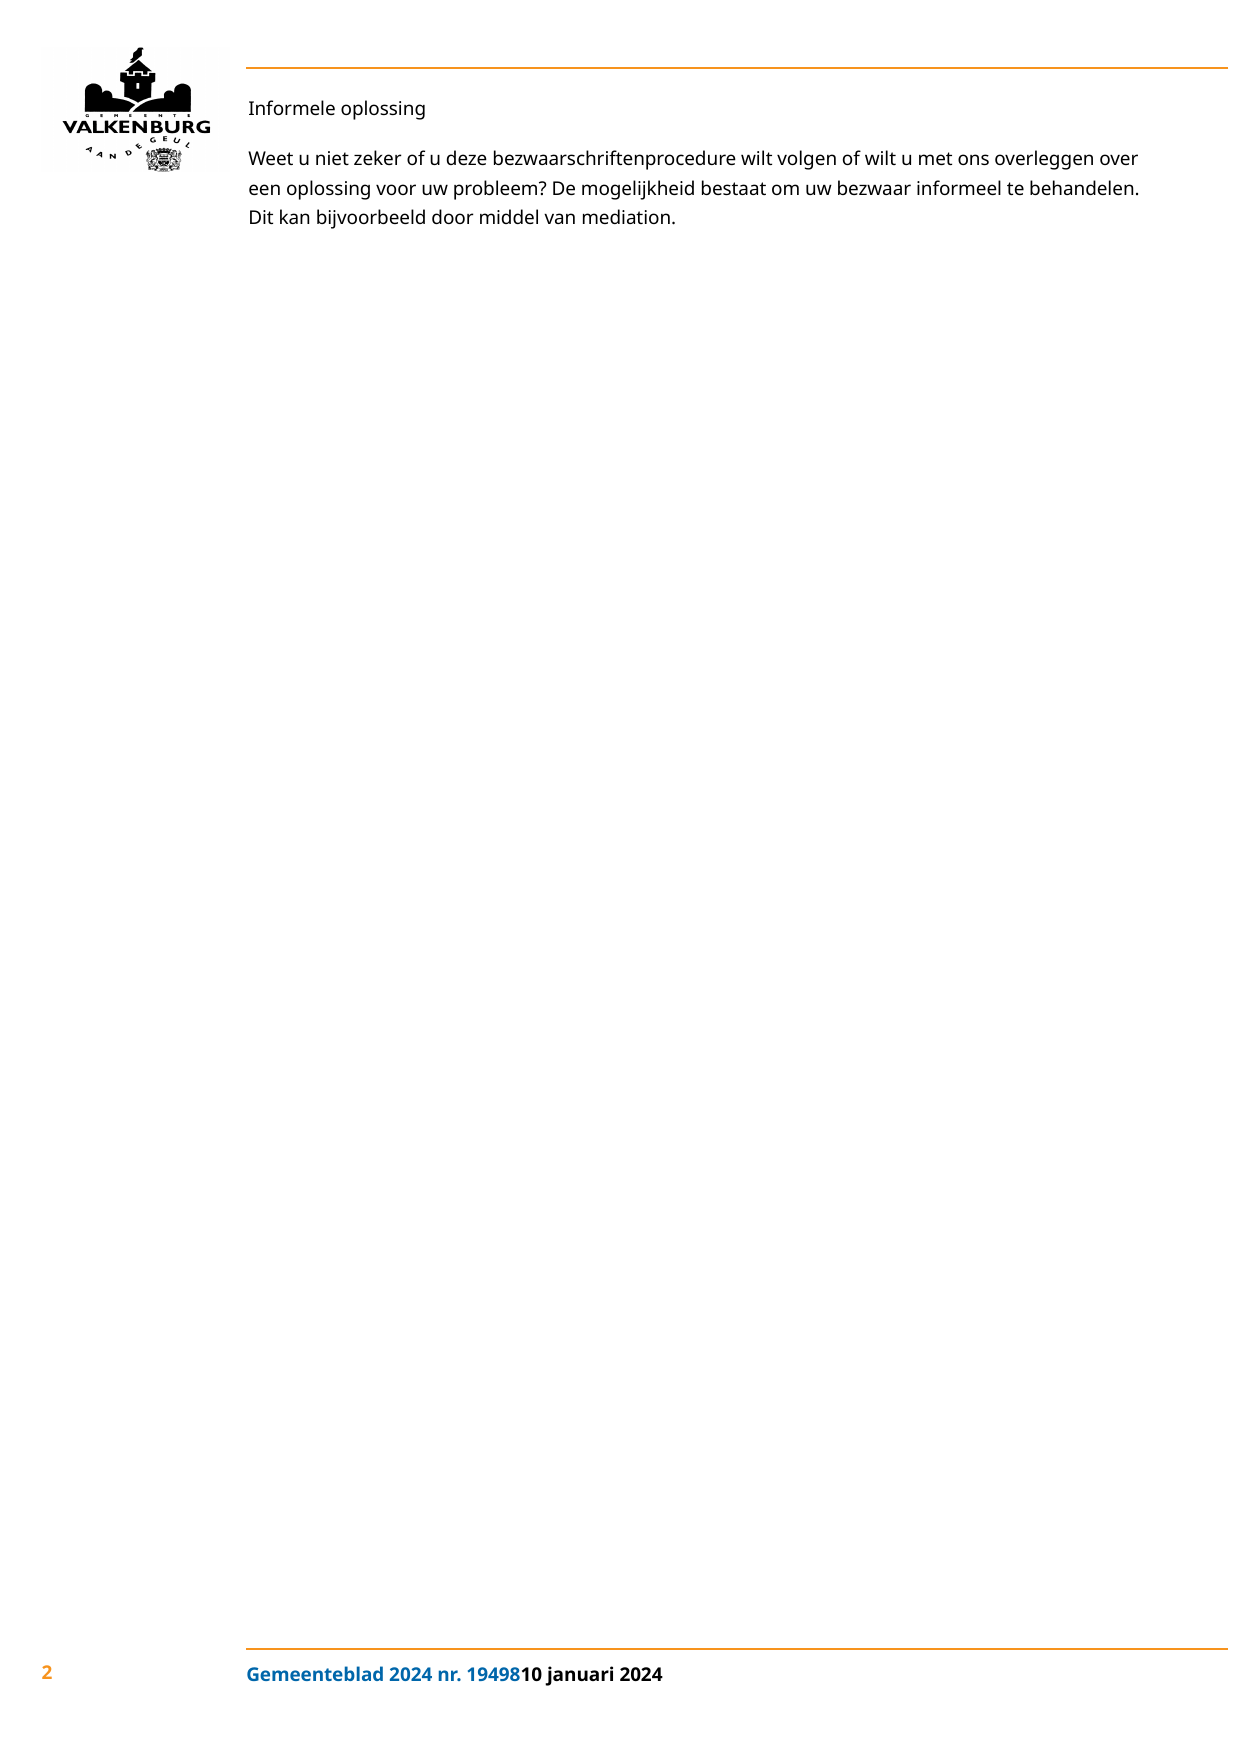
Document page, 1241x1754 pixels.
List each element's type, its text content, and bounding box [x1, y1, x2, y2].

picture [41, 47, 231, 172]
text Informele oplossing [248, 95, 1152, 121]
text Weet u niet zeker of u deze bezwaarschriftenprocedure wilt volgen of wilt u met ons overleggen over een oplossing voor uw probleem? De mogelijkheid bestaat om uw bezwaar informeel te behandelen. Dit kan bijvoorbeeld door middel van mediation. [248, 145, 1152, 230]
